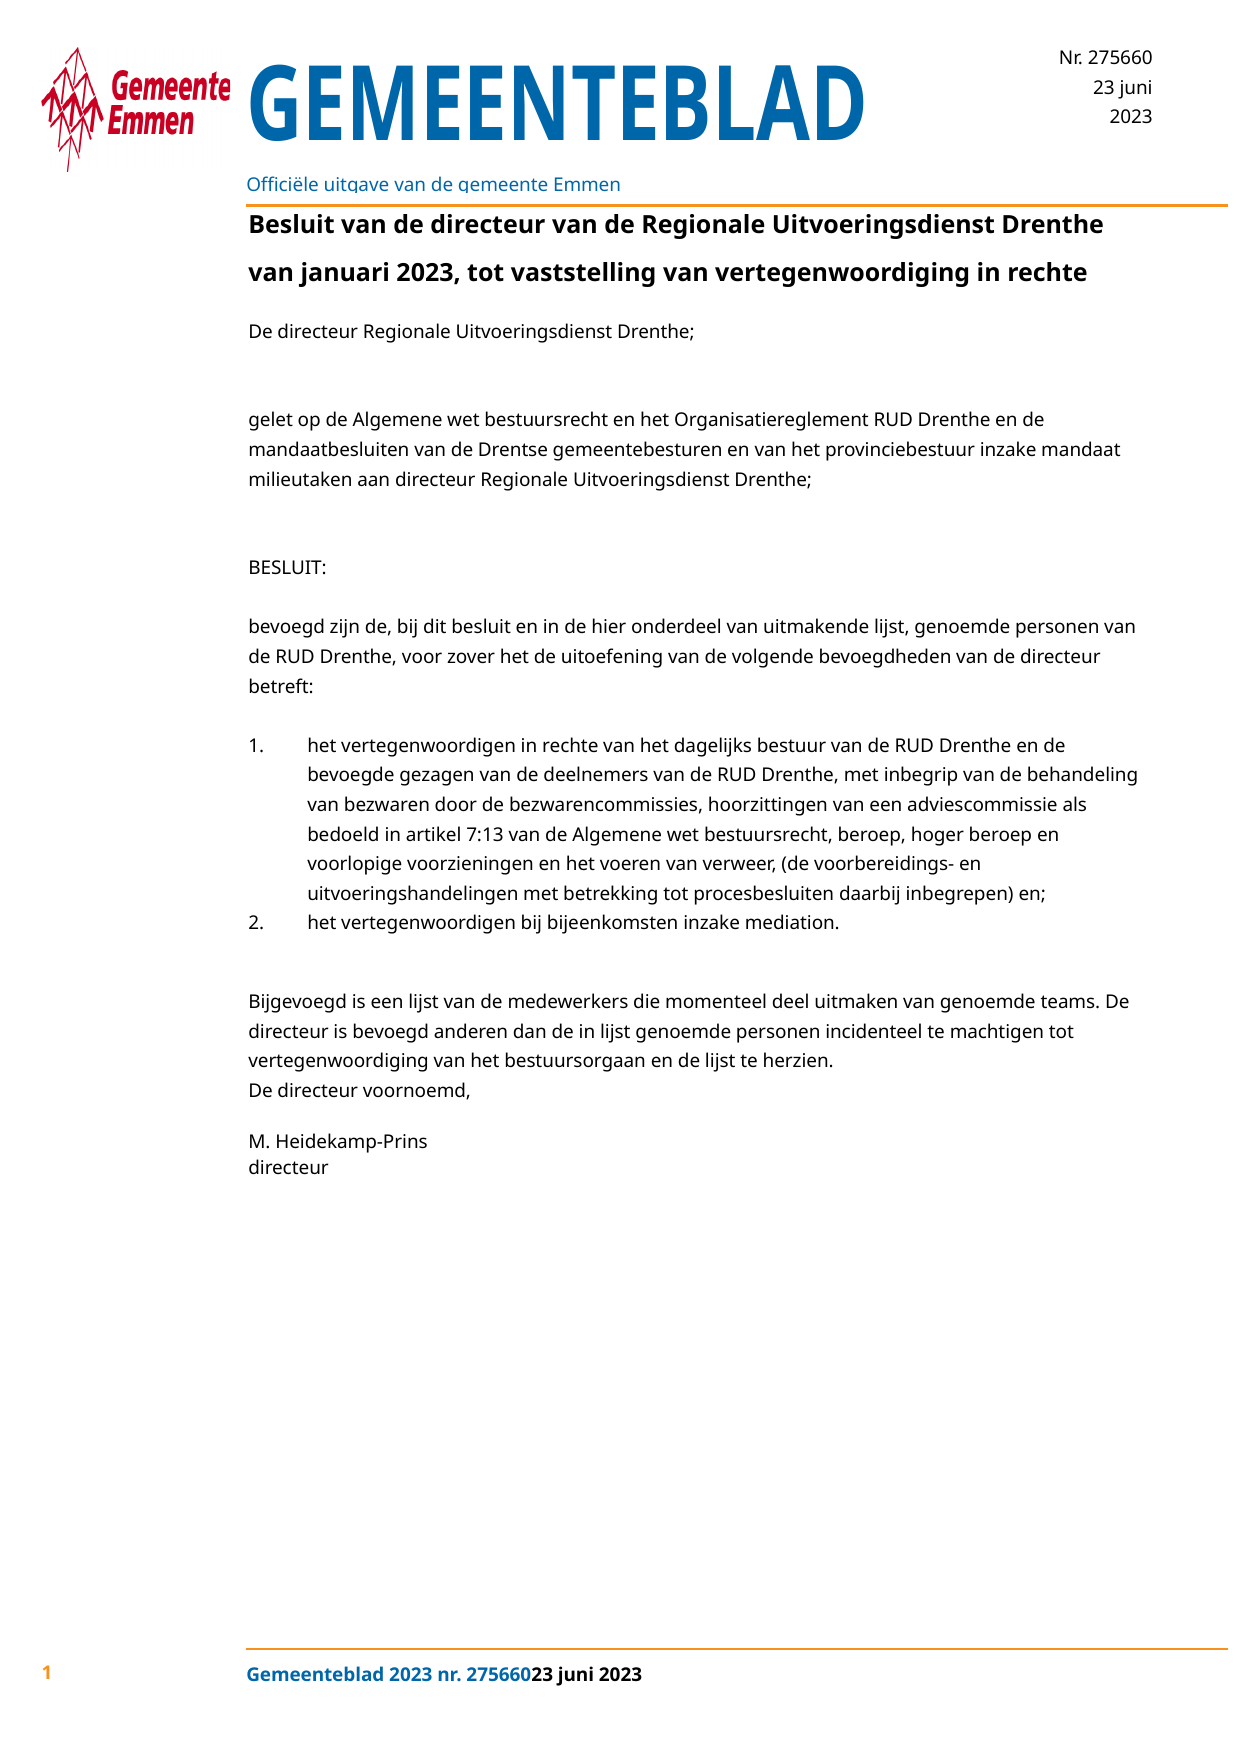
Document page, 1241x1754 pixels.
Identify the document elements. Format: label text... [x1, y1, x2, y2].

text De directeur Regionale Uitvoeringsdienst Drenthe; [248, 318, 1152, 344]
text Besluit van de directeur van de Regionale Uitvoeringsdienst Drenthe van januari 2023, tot vaststelling van vertegenwoordiging in rechte [248, 207, 1152, 288]
list het vertegenwoordigen in rechte van het dagelijks bestuur van de RUD Drenthe en de bevoegde gezagen van de deelnemers van de RUD Drenthe, met inbegrip van de behandeling van bezwaren door de bezwarencommissies, hoorzittingen van een adviescommissie als bedoeld in artikel 7:13 van de Algemene wet bestuursrecht, beroep, hoger beroep en voorlopige voorzieningen en het voeren van verweer, (de voorbereidings- en uitvoeringshandelingen met betrekking tot procesbesluiten daarbij inbegrepen) en; [248, 732, 1152, 906]
text BESLUIT: [248, 554, 1152, 580]
text Bijgevoegd is een lijst van de medewerkers die momenteel deel uitmaken van genoemde teams. De directeur is bevoegd anderen dan de in lijst genoemde personen incidenteel te machtigen tot vertegenwoordiging van het bestuursorgaan en de lijst te herzien. [248, 988, 1152, 1073]
text gelet op de Algemene wet bestuursrecht en het Organisatiereglement RUD Drenthe en de mandaatbesluiten van de Drentse gemeentebesturen en van het provinciebestuur inzake mandaat milieutaken aan directeur Regionale Uitvoeringsdienst Drenthe; [248, 407, 1152, 492]
list het vertegenwoordigen bij bijeenkomsten inzake mediation. [248, 909, 1152, 935]
text De directeur voornoemd, [248, 1077, 1152, 1103]
picture [41, 47, 231, 172]
text M. Heidekamp-Prins [248, 1129, 1152, 1154]
text bevoegd zijn de, bij dit besluit en in de hier onderdeel van uitmakende lijst, genoemde personen van de RUD Drenthe, voor zover het de uitoefening van de volgende bevoegdheden van de directeur betreft: [248, 614, 1152, 699]
text directeur [248, 1154, 1152, 1180]
